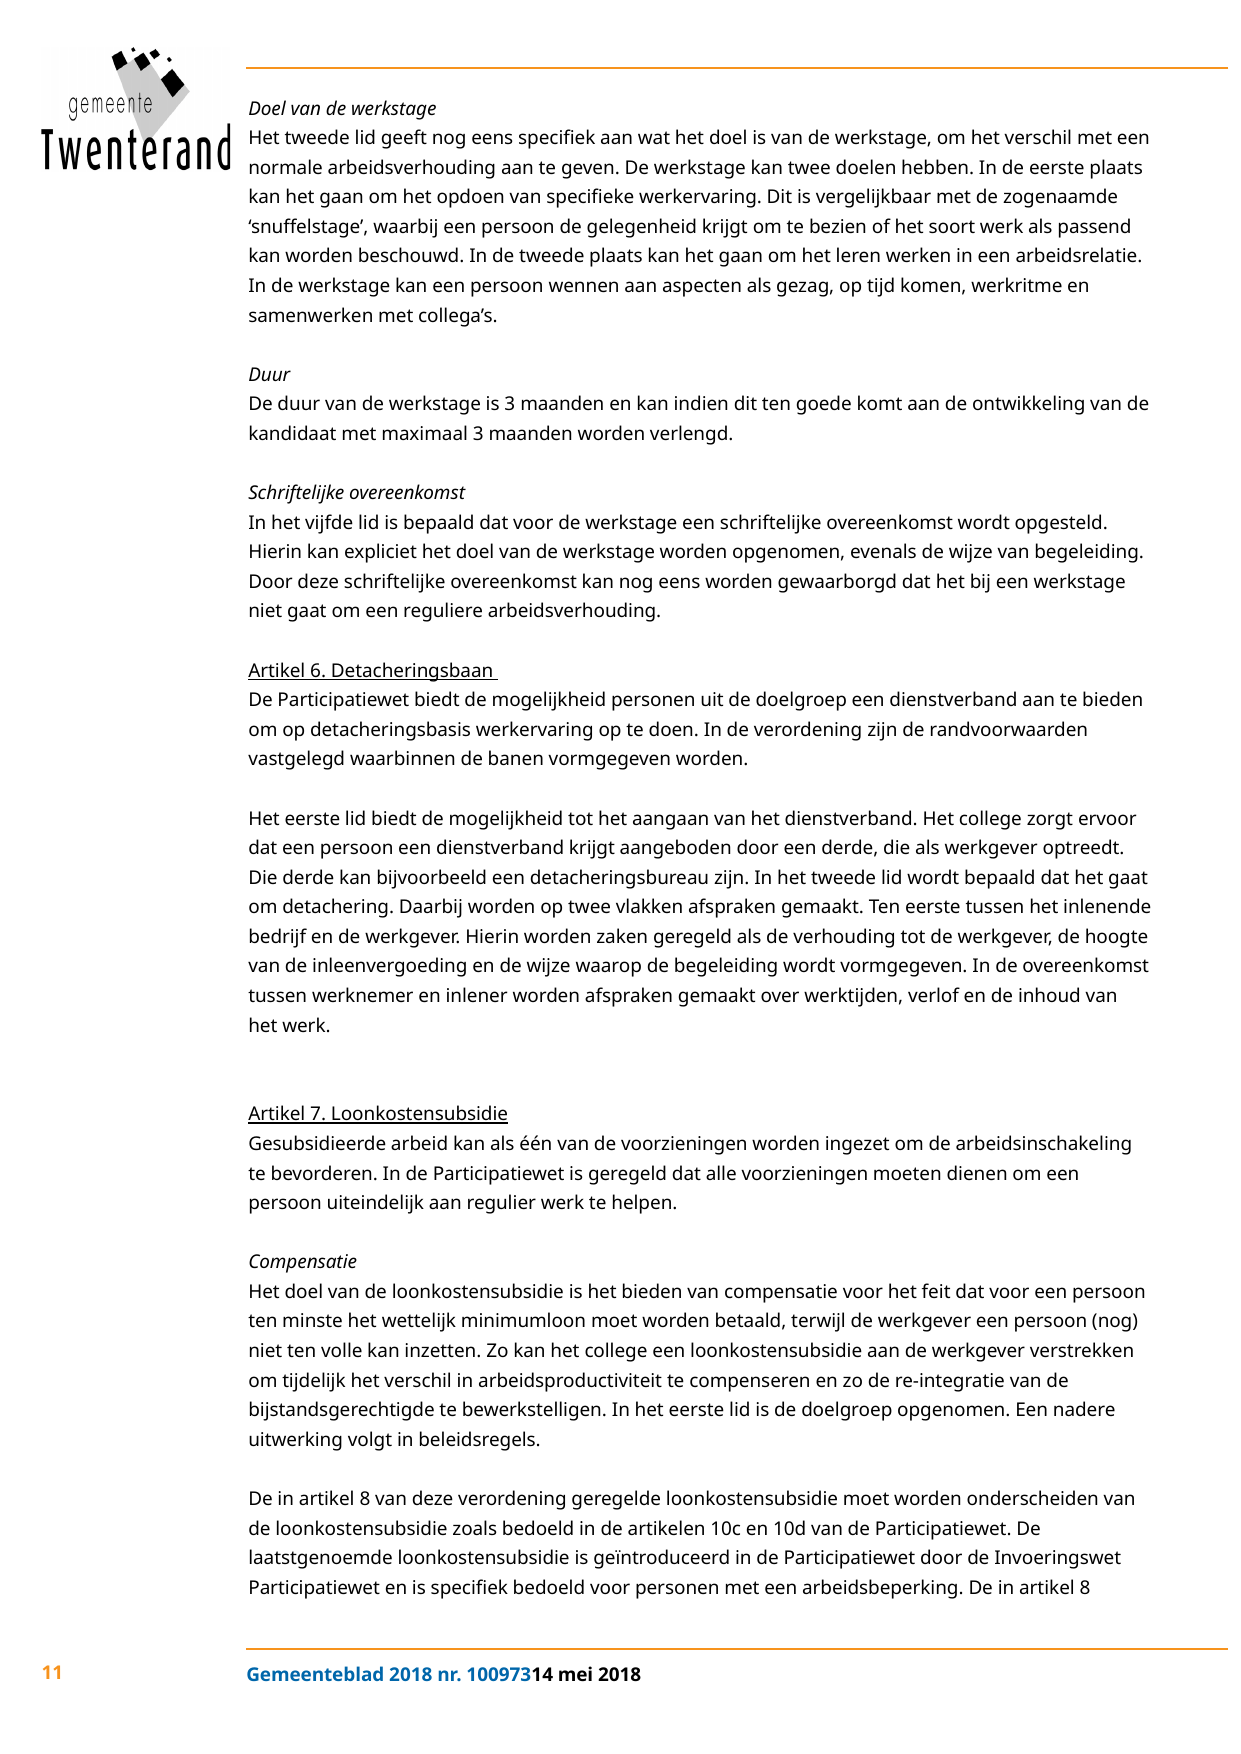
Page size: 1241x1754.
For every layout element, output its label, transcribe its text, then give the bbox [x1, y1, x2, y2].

text Doel van de werkstage [248, 95, 1152, 121]
text dat een persoon een dienstverband krijgt aangeboden door een derde, die als werkgever optreedt. Die derde kan bijvoorbeeld een detacheringsbureau zijn. In het tweede lid wordt bepaald dat het gaat om detachering. Daarbij worden op twee vlakken afspraken gemaakt. Ten eerste tussen het inlenende bedrijf en de werkgever. Hierin worden zaken geregeld als de verhouding tot de werkgever, de hoogte van de inleenvergoeding en de wijze waarop de begeleiding wordt vormgegeven. In de overeenkomst tussen werknemer en inlener worden afspraken gemaakt over werktijden, verlof en de inhoud van het werk. [248, 834, 1152, 1038]
text Compensatie [248, 1248, 1152, 1274]
text Duur [248, 361, 1152, 387]
text Schriftelijke overeenkomst [248, 479, 1152, 505]
text De duur van de werkstage is 3 maanden en kan indien dit ten goede komt aan de ontwikkeling van de kandidaat met maximaal 3 maanden worden verlengd. [248, 391, 1152, 446]
text In het vijfde lid is bepaald dat voor de werkstage een schriftelijke overeenkomst wordt opgesteld. Hierin kan expliciet het doel van de werkstage worden opgenomen, evenals de wijze van begeleiding. Door deze schriftelijke overeenkomst kan nog eens worden gewaarborgd dat het bij een werkstage niet gaat om een reguliere arbeidsverhouding. [248, 509, 1152, 623]
text Het eerste lid biedt de mogelijkheid tot het aangaan van het dienstverband. Het college zorgt ervoor [248, 805, 1152, 831]
text Gesubsidieerde arbeid kan als één van de voorzieningen worden ingezet om de arbeidsinschakeling te bevorderen. In de Participatiewet is geregeld dat alle voorzieningen moeten dienen om een persoon uiteindelijk aan regulier werk te helpen. [248, 1130, 1152, 1215]
text Artikel 6. Detacheringsbaan [248, 657, 1152, 683]
text De Participatiewet biedt de mogelijkheid personen uit de doelgroep een dienstverband aan te bieden om op detacheringsbasis werkervaring op te doen. In de verordening zijn de randvoorwaarden vastgelegd waarbinnen de banen vormgegeven worden. [248, 686, 1152, 771]
text De in artikel 8 van deze verordening geregelde loonkostensubsidie moet worden onderscheiden van de loonkostensubsidie zoals bedoeld in de artikelen 10c en 10d van de Participatiewet. De laatstgenoemde loonkostensubsidie is geïntroduceerd in de Participatiewet door de Invoeringswet Participatiewet en is specifiek bedoeld voor personen met een arbeidsbeperking. De in artikel 8 [248, 1485, 1152, 1600]
text Artikel 7. Loonkostensubsidie [248, 1101, 1152, 1126]
text Het doel van de loonkostensubsidie is het bieden van compensatie voor het feit dat voor een persoon ten minste het wettelijk minimumloon moet worden betaald, terwijl de werkgever een persoon (nog) niet ten volle kan inzetten. Zo kan het college een loonkostensubsidie aan de werkgever verstrekken om tijdelijk het verschil in arbeidsproductiviteit te compenseren en zo de re-integratie van de bijstandsgerechtigde te bewerkstelligen. In het eerste lid is de doelgroep opgenomen. Een nadere uitwerking volgt in beleidsregels. [248, 1278, 1152, 1452]
picture [41, 47, 231, 172]
text Het tweede lid geeft nog eens specifiek aan wat het doel is van de werkstage, om het verschil met een normale arbeidsverhouding aan te geven. De werkstage kan twee doelen hebben. In de eerste plaats kan het gaan om het opdoen van specifieke werkervaring. Dit is vergelijkbaar met de zogenaamde ‘snuffelstage’, waarbij een persoon de gelegenheid krijgt om te bezien of het soort werk als passend kan worden beschouwd. In de tweede plaats kan het gaan om het leren werken in een arbeidsrelatie. In de werkstage kan een persoon wennen aan aspecten als gezag, op tijd komen, werkritme en samenwerken met collega’s. [248, 124, 1152, 328]
